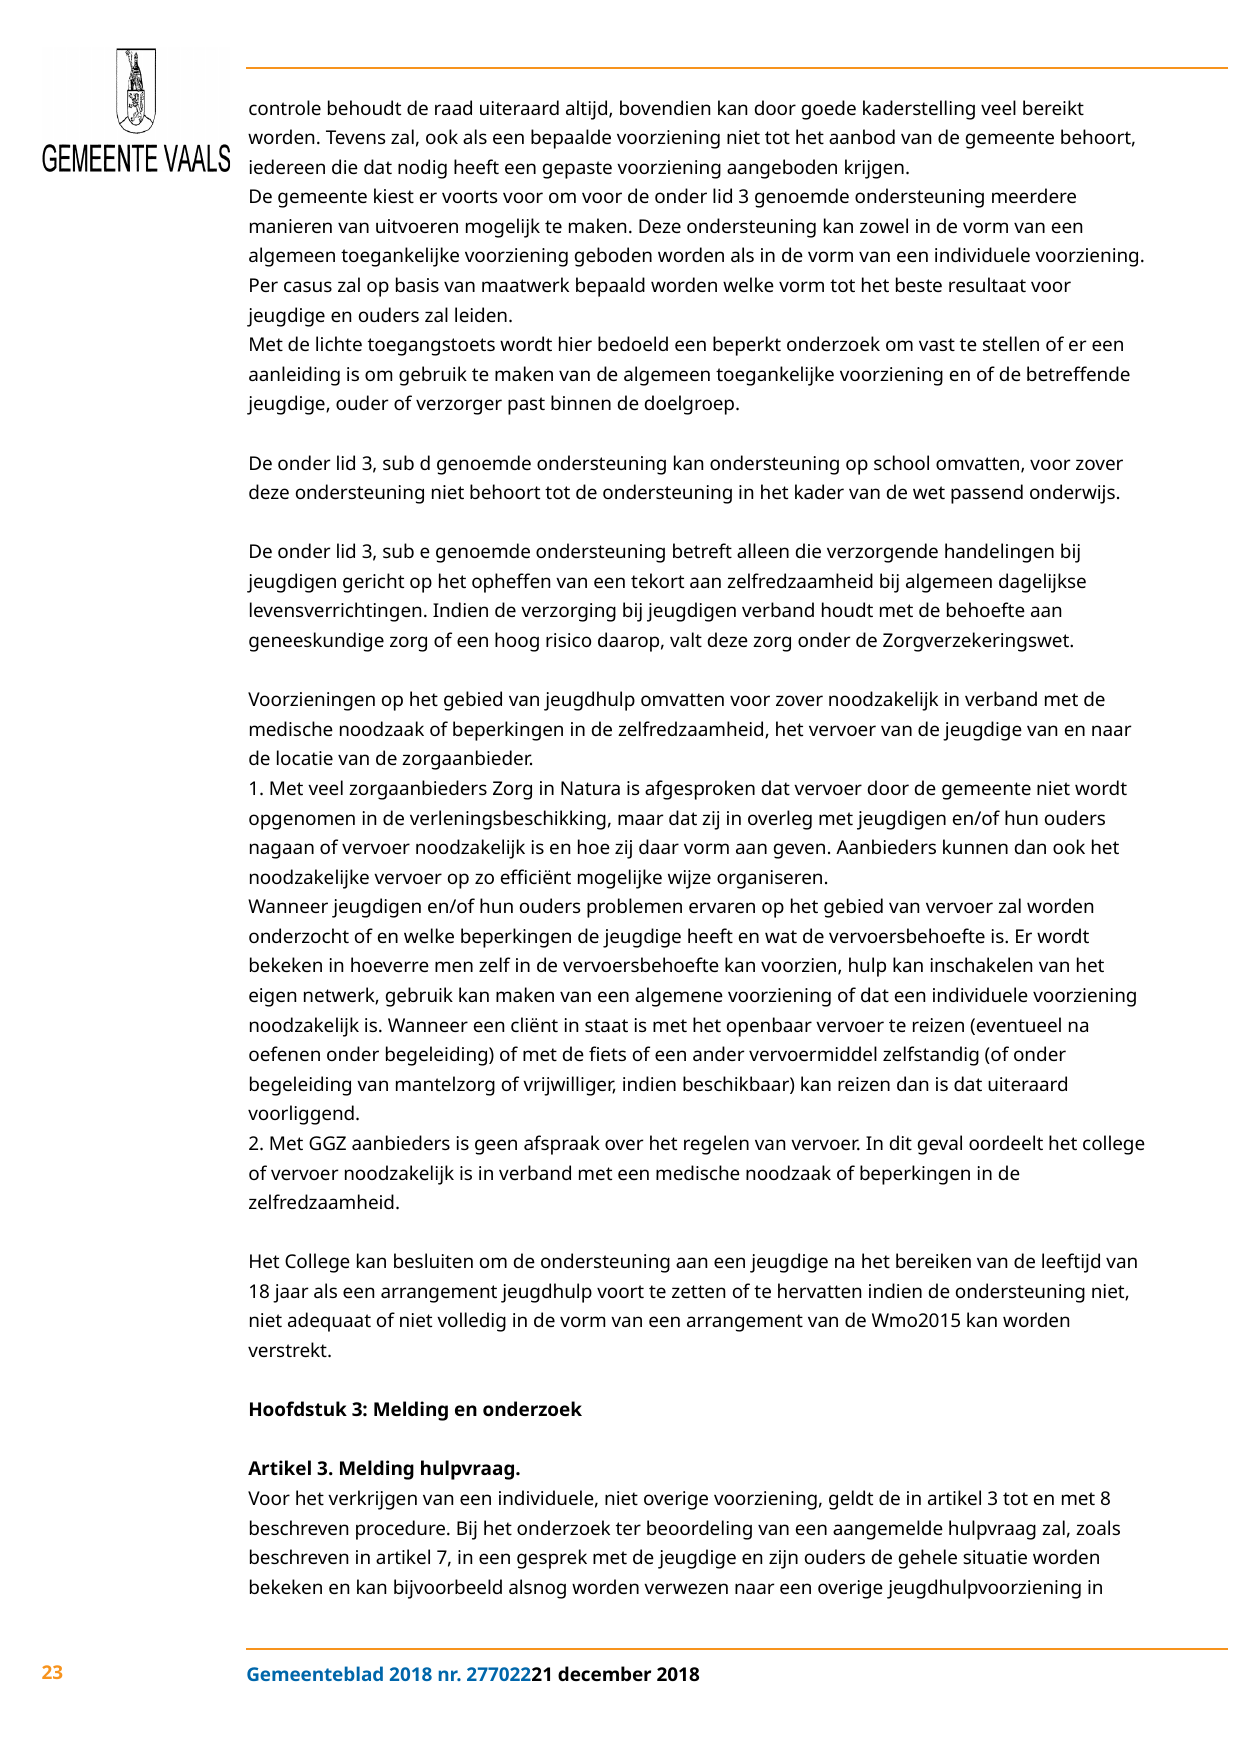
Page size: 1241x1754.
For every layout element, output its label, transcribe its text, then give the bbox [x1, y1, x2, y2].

text 2. Met GGZ aanbieders is geen afspraak over het regelen van vervoer. In dit geval oordeelt het college of vervoer noodzakelijk is in verband met een medische noodzaak of beperkingen in de zelfredzaamheid. [248, 1130, 1152, 1215]
text Voor het verkrijgen van een individuele, niet overige voorziening, geldt de in artikel 3 tot en met 8 beschreven procedure. Bij het onderzoek ter beoordeling van een aangemelde hulpvraag zal, zoals beschreven in artikel 7, in een gesprek met de jeugdige en zijn ouders de gehele situatie worden bekeken en kan bijvoorbeeld alsnog worden verwezen naar een overige jeugdhulpvoorziening in [248, 1485, 1152, 1600]
text Met de lichte toegangstoets wordt hier bedoeld een beperkt onderzoek om vast te stellen of er een aanleiding is om gebruik te maken van de algemeen toegankelijke voorziening en of de betreffende jeugdige, ouder of verzorger past binnen de doelgroep. [248, 331, 1152, 416]
text 1. Met veel zorgaanbieders Zorg in Natura is afgesproken dat vervoer door de gemeente niet wordt opgenomen in de verleningsbeschikking, maar dat zij in overleg met jeugdigen en/of hun ouders nagaan of vervoer noodzakelijk is en hoe zij daar vorm aan geven. Aanbieders kunnen dan ook het noodzakelijke vervoer op zo efficiënt mogelijke wijze organiseren. [248, 775, 1152, 890]
text Het College kan besluiten om de ondersteuning aan een jeugdige na het bereiken van de leeftijd van 18 jaar als een arrangement jeugdhulp voort te zetten of te hervatten indien de ondersteuning niet, niet adequaat of niet volledig in de vorm van een arrangement van de Wmo2015 kan worden verstrekt. [248, 1248, 1152, 1363]
text Voorzieningen op het gebied van jeugdhulp omvatten voor zover noodzakelijk in verband met de medische noodzaak of beperkingen in de zelfredzaamheid, het vervoer van de jeugdige van en naar de locatie van de zorgaanbieder. [248, 686, 1152, 771]
text De gemeente kiest er voorts voor om voor de onder lid 3 genoemde ondersteuning meerdere manieren van uitvoeren mogelijk te maken. Deze ondersteuning kan zowel in de vorm van een algemeen toegankelijke voorziening geboden worden als in de vorm van een individuele voorziening. Per casus zal op basis van maatwerk bepaald worden welke vorm tot het beste resultaat voor jeugdige en ouders zal leiden. [248, 183, 1152, 328]
text Artikel 3. Melding hulpvraag. [248, 1456, 1152, 1481]
text De onder lid 3, sub d genoemde ondersteuning kan ondersteuning op school omvatten, voor zover deze ondersteuning niet behoort tot de ondersteuning in het kader van de wet passend onderwijs. [248, 450, 1152, 505]
text Hoofdstuk 3: Melding en onderzoek [248, 1396, 1152, 1422]
picture [41, 47, 231, 172]
text De onder lid 3, sub e genoemde ondersteuning betreft alleen die verzorgende handelingen bij jeugdigen gericht op het opheffen van een tekort aan zelfredzaamheid bij algemeen dagelijkse levensverrichtingen. Indien de verzorging bij jeugdigen verband houdt met de behoefte aan geneeskundige zorg of een hoog risico daarop, valt deze zorg onder de Zorgverzekeringswet. [248, 538, 1152, 653]
text Wanneer jeugdigen en/of hun ouders problemen ervaren op het gebied van vervoer zal worden onderzocht of en welke beperkingen de jeugdige heeft en wat de vervoersbehoefte is. Er wordt bekeken in hoeverre men zelf in de vervoersbehoefte kan voorzien, hulp kan inschakelen van het eigen netwerk, gebruik kan maken van een algemene voorziening of dat een individuele voorziening noodzakelijk is. Wanneer een cliënt in staat is met het openbaar vervoer te reizen (eventueel na oefenen onder begeleiding) of met de fiets of een ander vervoermiddel zelfstandig (of onder begeleiding van mantelzorg of vrijwilliger, indien beschikbaar) kan reizen dan is dat uiteraard voorliggend. [248, 893, 1152, 1126]
text controle behoudt de raad uiteraard altijd, bovendien kan door goede kaderstelling veel bereikt worden. Tevens zal, ook als een bepaalde voorziening niet tot het aanbod van de gemeente behoort, iedereen die dat nodig heeft een gepaste voorziening aangeboden krijgen. [248, 95, 1152, 180]
